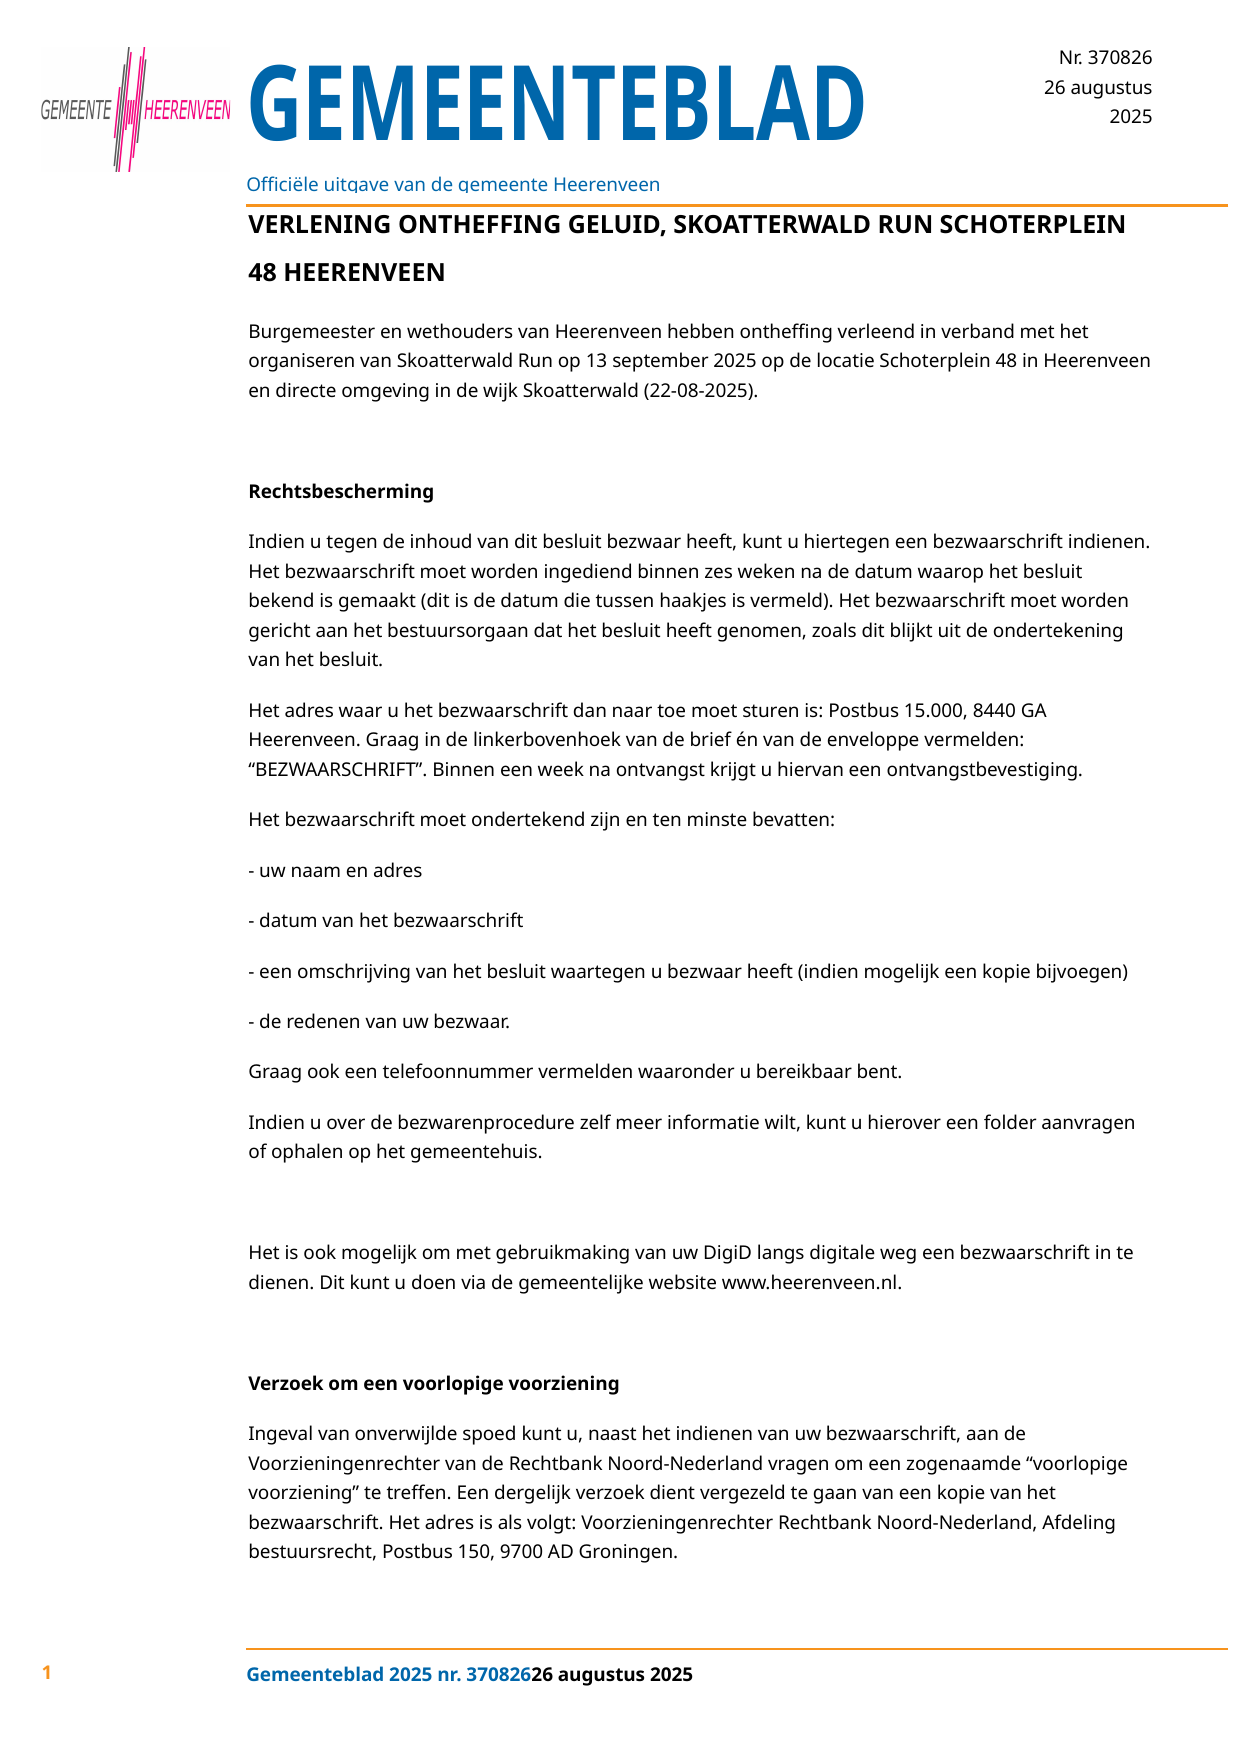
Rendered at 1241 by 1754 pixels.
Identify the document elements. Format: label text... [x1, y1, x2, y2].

text - uw naam en adres [248, 857, 1152, 883]
text - de redenen van uw bezwaar. [248, 1008, 1152, 1034]
text Graag ook een telefoonnummer vermelden waaronder u bereikbaar bent. [248, 1059, 1152, 1084]
picture [41, 47, 231, 172]
text Ingeval van onverwijlde spoed kunt u, naast het indienen van uw bezwaarschrift, aan de Voorzieningenrechter van de Rechtbank Noord-Nederland vragen om een zogenaamde “voorlopige voorziening” te treffen. Een dergelijk verzoek dient vergezeld te gaan van een kopie van het bezwaarschrift. Het adres is als volgt: Voorzieningenrechter Rechtbank Noord-Nederland, Afdeling bestuursrecht, Postbus 150, 9700 AD Groningen. [248, 1420, 1152, 1564]
text VERLENING ONTHEFFING GELUID, SKOATTERWALD RUN SCHOTERPLEIN 48 HEERENVEEN [248, 207, 1152, 288]
text Rechtsbescherming [248, 478, 1152, 504]
text - datum van het bezwaarschrift [248, 907, 1152, 933]
text Verzoek om een voorlopige voorziening [248, 1370, 1152, 1396]
text Het bezwaarschrift moet ondertekend zijn en ten minste bevatten: [248, 807, 1152, 832]
text Burgemeester en wethouders van Heerenveen hebben ontheffing verleend in verband met het organiseren van Skoatterwald Run op 13 september 2025 op de locatie Schoterplein 48 in Heerenveen en directe omgeving in de wijk Skoatterwald (22-08-2025). [248, 318, 1152, 403]
text Het is ook mogelijk om met gebruikmaking van uw DigiD langs digitale weg een bezwaarschrift in te dienen. Dit kunt u doen via de gemeentelijke website www.heerenveen.nl. [248, 1239, 1152, 1295]
text Indien u tegen de inhoud van dit besluit bezwaar heeft, kunt u hiertegen een bezwaarschrift indienen. Het bezwaarschrift moet worden ingediend binnen zes weken na de datum waarop het besluit bekend is gemaakt (dit is de datum die tussen haakjes is vermeld). Het bezwaarschrift moet worden gericht aan het bestuursorgaan dat het besluit heeft genomen, zoals dit blijkt uit de ondertekening van het besluit. [248, 528, 1152, 672]
text Het adres waar u het bezwaarschrift dan naar toe moet sturen is: Postbus 15.000, 8440 GA Heerenveen. Graag in de linkerbovenhoek van de brief én van de enveloppe vermelden: “BEZWAARSCHRIFT”. Binnen een week na ontvangst krijgt u hiervan een ontvangstbevestiging. [248, 697, 1152, 782]
text - een omschrijving van het besluit waartegen u bezwaar heeft (indien mogelijk een kopie bijvoegen) [248, 958, 1152, 984]
text Indien u over de bezwarenprocedure zelf meer informatie wilt, kunt u hierover een folder aanvragen of ophalen op het gemeentehuis. [248, 1109, 1152, 1164]
